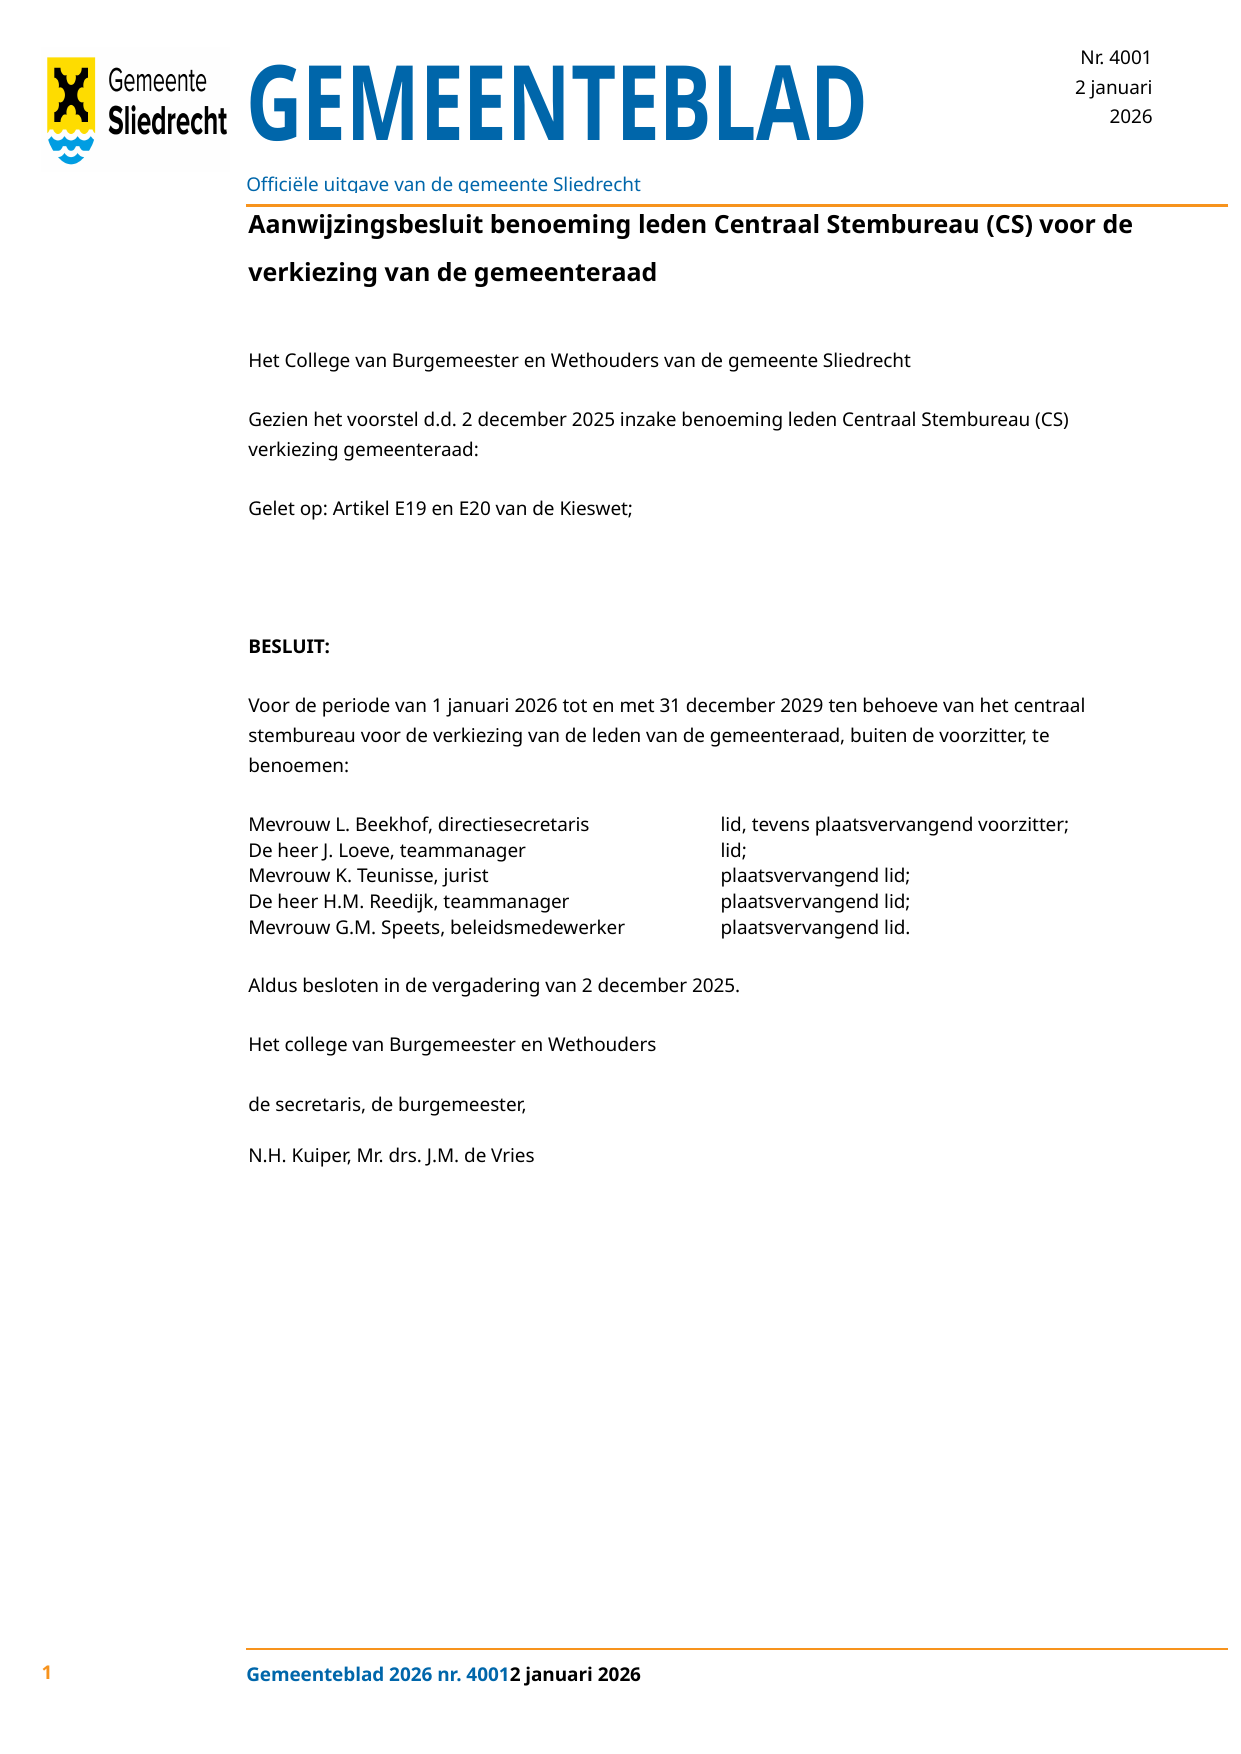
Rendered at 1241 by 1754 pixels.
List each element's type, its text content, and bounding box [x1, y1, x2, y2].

table_cell plaatsvervangend lid; [720, 863, 1152, 888]
table_cell plaatsvervangend lid. [720, 914, 1152, 940]
picture [41, 47, 231, 172]
table_cell De heer J. Loeve, teammanager [248, 837, 720, 862]
text Voor de periode van 1 januari 2026 tot en met 31 december 2029 ten behoeve van het centraal stembureau voor de verkiezing van de leden van de gemeenteraad, buiten de voorzitter, te benoemen: [248, 693, 1152, 777]
text Aldus besloten in de vergadering van 2 december 2025. [248, 972, 1152, 998]
text de secretaris, de burgemeester, [248, 1091, 1152, 1117]
text N.H. Kuiper, Mr. drs. J.M. de Vries [248, 1142, 1152, 1168]
text BESLUIT: [248, 633, 1152, 659]
table_header Mevrouw L. Beekhof, directiesecretaris [248, 811, 720, 837]
table_cell Mevrouw K. Teunisse, jurist [248, 863, 720, 888]
table_cell Mevrouw G.M. Speets, beleidsmedewerker [248, 914, 720, 940]
text Aanwijzingsbesluit benoeming leden Centraal Stembureau (CS) voor de verkiezing van de gemeenteraad [248, 207, 1152, 288]
text Gezien het voorstel d.d. 2 december 2025 inzake benoeming leden Centraal Stembureau (CS) verkiezing gemeenteraad: [248, 407, 1152, 462]
text Het college van Burgemeester en Wethouders [248, 1032, 1152, 1057]
table_cell plaatsvervangend lid; [720, 888, 1152, 914]
text Gelet op: Artikel E19 en E20 van de Kieswet; [248, 495, 1152, 521]
text Het College van Burgemeester en Wethouders van de gemeente Sliedrecht [248, 347, 1152, 373]
table_header lid, tevens plaatsvervangend voorzitter; [720, 811, 1152, 837]
table_cell lid; [720, 837, 1152, 862]
table_cell De heer H.M. Reedijk, teammanager [248, 888, 720, 914]
